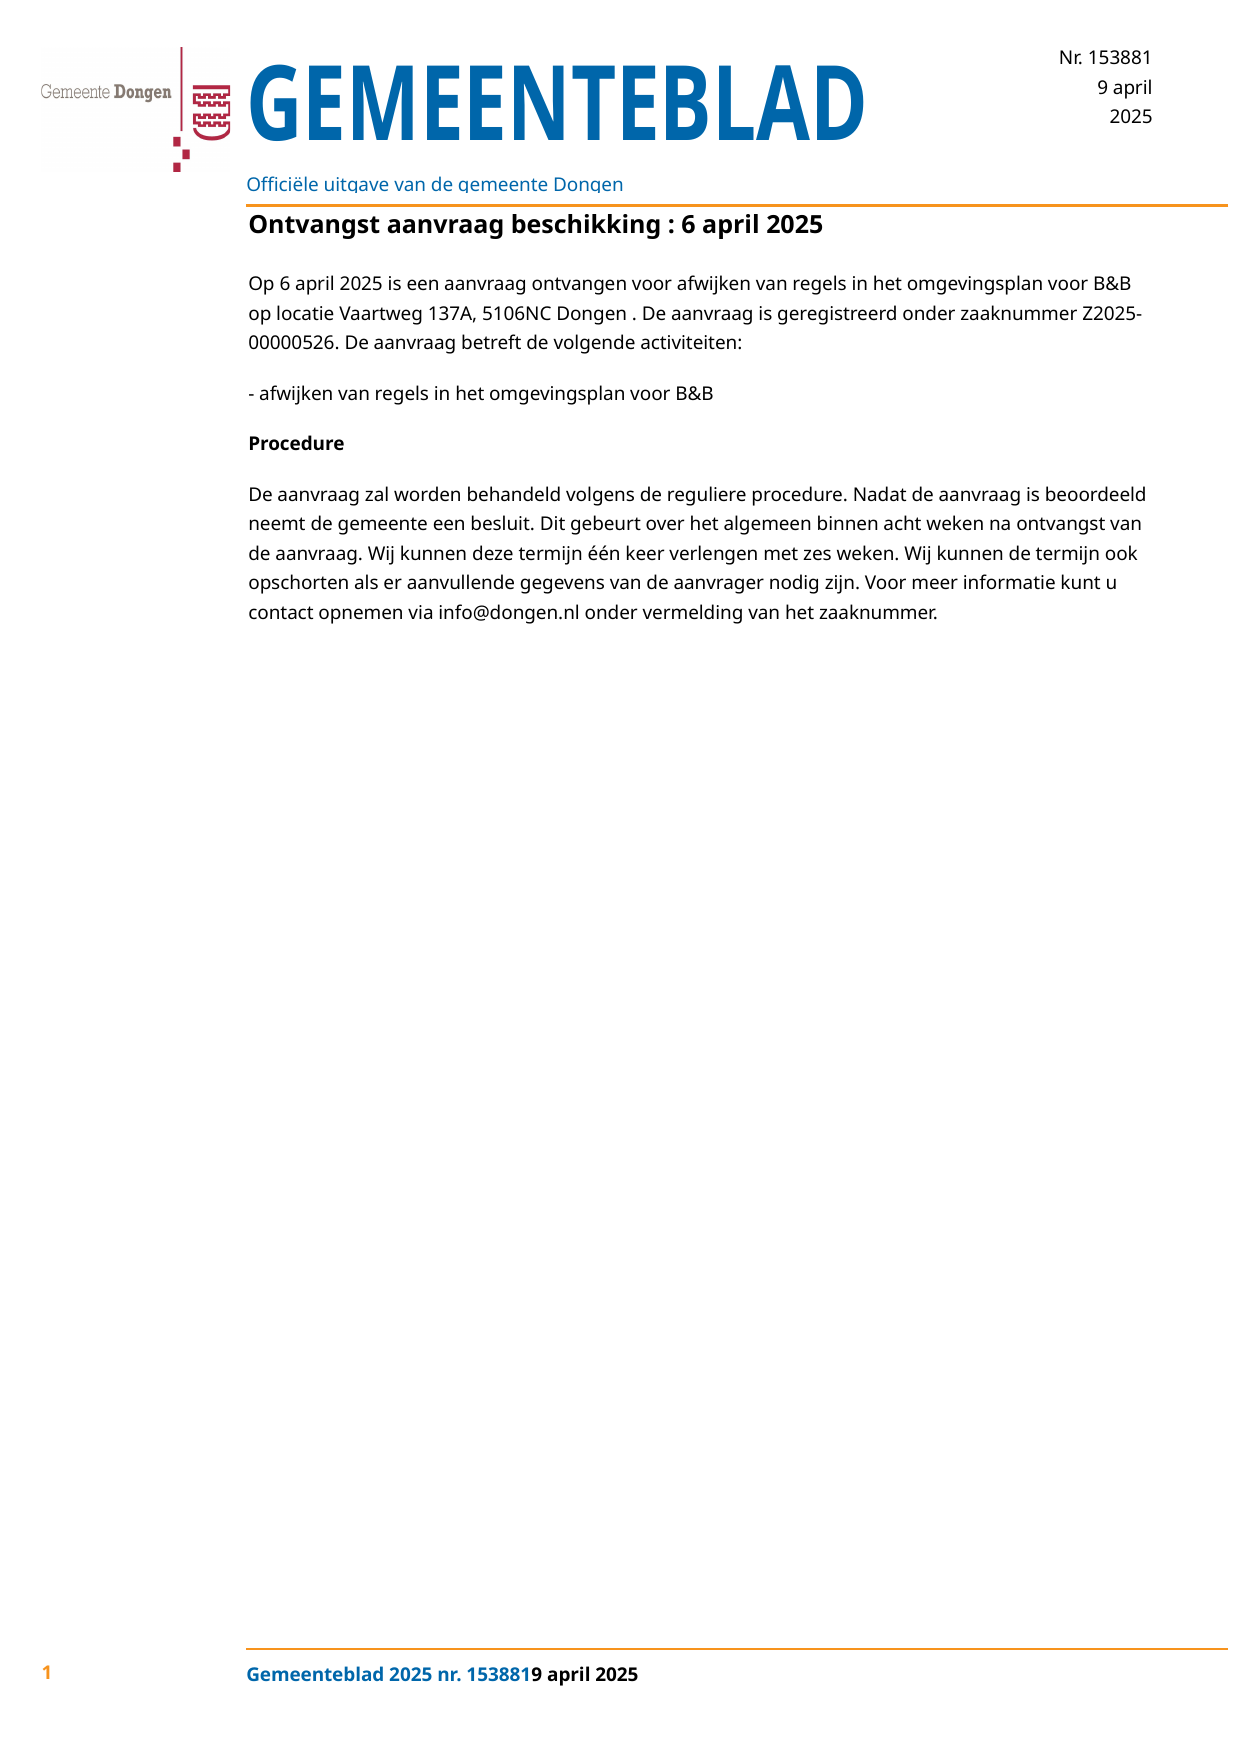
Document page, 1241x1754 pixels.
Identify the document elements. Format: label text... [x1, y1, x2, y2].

text Op 6 april 2025 is een aanvraag ontvangen voor afwijken van regels in het omgevingsplan voor B&B op locatie Vaartweg 137A, 5106NC Dongen . De aanvraag is geregistreerd onder zaaknummer Z2025-00000526. De aanvraag betreft de volgende activiteiten: [248, 270, 1152, 355]
text - afwijken van regels in het omgevingsplan voor B&B [248, 380, 1152, 406]
picture [41, 47, 231, 172]
text Ontvangst aanvraag beschikking : 6 april 2025 [248, 207, 1152, 241]
text De aanvraag zal worden behandeld volgens de reguliere procedure. Nadat de aanvraag is beoordeeld neemt de gemeente een besluit. Dit gebeurt over het algemeen binnen acht weken na ontvangst van de aanvraag. Wij kunnen deze termijn één keer verlengen met zes weken. Wij kunnen de termijn ook opschorten als er aanvullende gegevens van de aanvrager nodig zijn. Voor meer informatie kunt u contact opnemen via info@dongen.nl onder vermelding van het zaaknummer. [248, 481, 1152, 625]
text Procedure [248, 430, 1152, 456]
